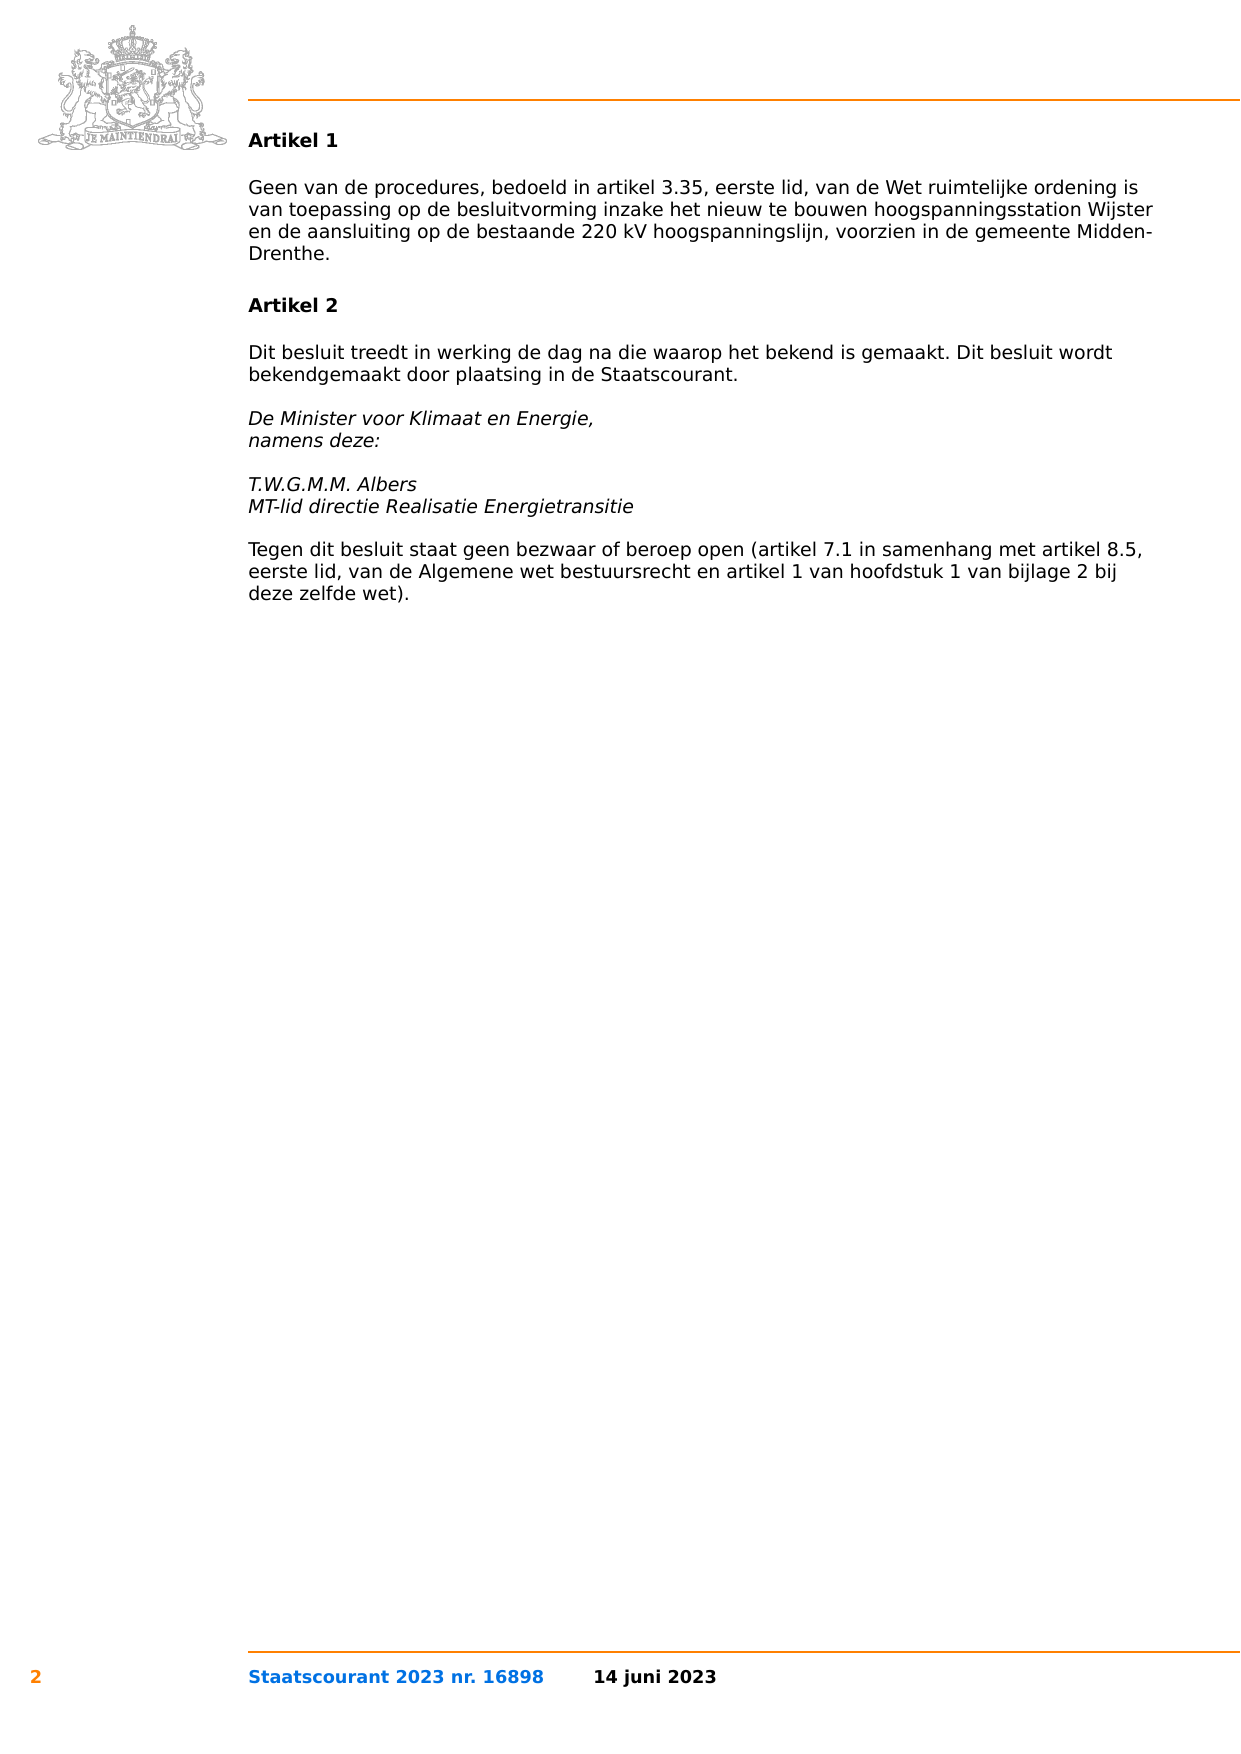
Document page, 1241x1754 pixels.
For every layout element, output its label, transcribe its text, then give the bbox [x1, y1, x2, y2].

picture [38, 25, 227, 150]
text De Minister voor Klimaat en Energie, namens deze: T.W.G.M.M. Albers MT-lid directie Realisatie Energietransitie [248, 408, 1163, 517]
subtitle Artikel 1 [248, 130, 1163, 152]
subtitle Artikel 2 [248, 295, 1163, 317]
text Dit besluit treedt in werking de dag na die waarop het bekend is gemaakt. Dit besluit wordt bekendgemaakt door plaatsing in de Staatscourant. [248, 342, 1163, 386]
text Geen van de procedures, bedoeld in artikel 3.35, eerste lid, van de Wet ruimtelijke ordening is van toepassing op de besluitvorming inzake het nieuw te bouwen hoogspanningsstation Wijster en de aansluiting op de bestaande 220 kV hoogspanningslijn, voorzien in de gemeente Midden-Drenthe. [248, 177, 1163, 265]
text Tegen dit besluit staat geen bezwaar of beroep open (artikel 7.1 in samenhang met artikel 8.5, eerste lid, van de Algemene wet bestuursrecht en artikel 1 van hoofdstuk 1 van bijlage 2 bij deze zelfde wet). [248, 539, 1163, 605]
